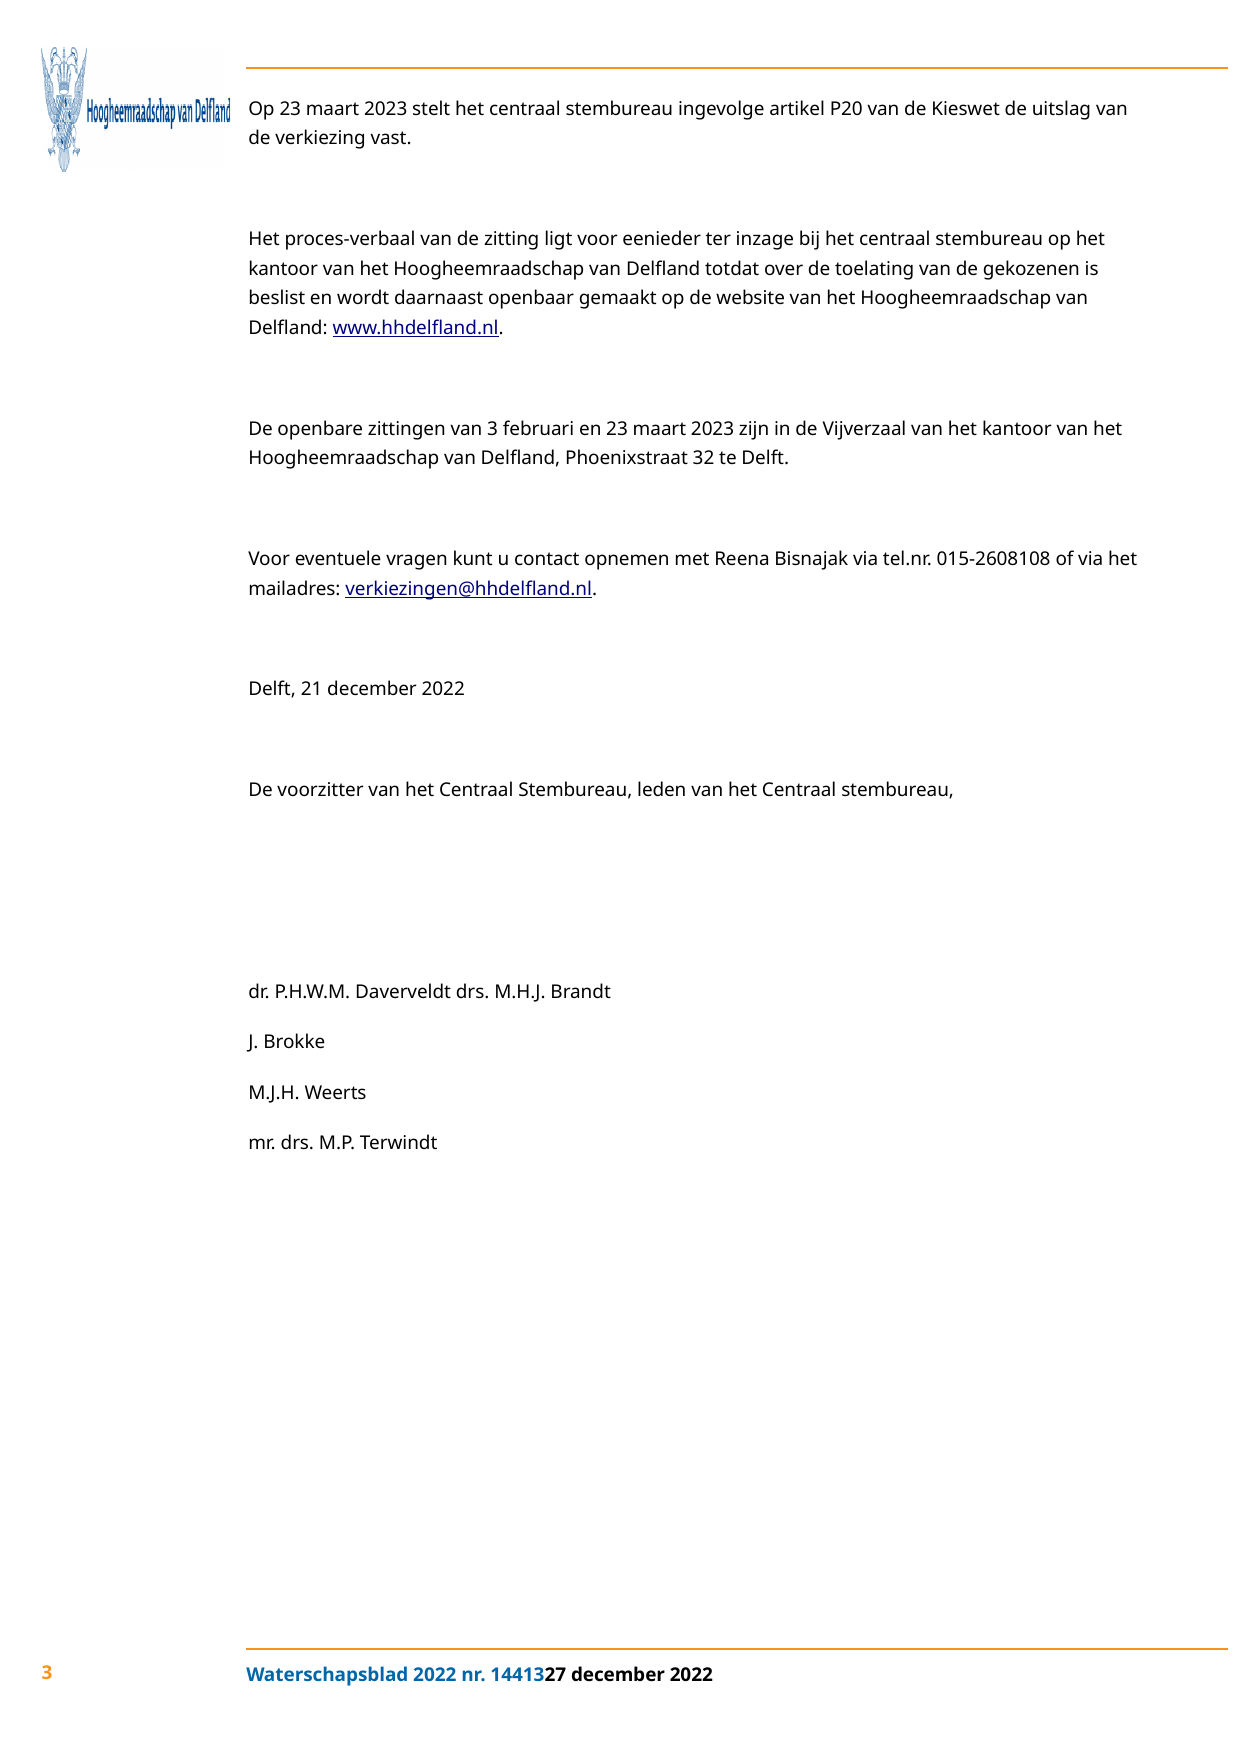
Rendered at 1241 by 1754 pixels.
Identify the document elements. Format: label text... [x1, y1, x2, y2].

text J. Brokke [248, 1028, 1152, 1054]
text M.J.H. Weerts [248, 1079, 1152, 1105]
text Op 23 maart 2023 stelt het centraal stembureau ingevolge artikel P20 van de Kieswet de uitslag van de verkiezing vast. [248, 95, 1152, 150]
text Delft, 21 december 2022 [248, 676, 1152, 701]
picture [41, 47, 231, 172]
text Voor eventuele vragen kunt u contact opnemen met Reena Bisnajak via tel.nr. 015-2608108 of via het mailadres: verkiezingen@hhdelfland.nl. [248, 545, 1152, 601]
text De voorzitter van het Centraal Stembureau, leden van het Centraal stembureau, [248, 776, 1152, 802]
text dr. P.H.W.M. Daverveldt drs. M.H.J. Brandt [248, 978, 1152, 1004]
text mr. drs. M.P. Terwindt [248, 1129, 1152, 1155]
text De openbare zittingen van 3 februari en 23 maart 2023 zijn in de Vijverzaal van het kantoor van het Hoogheemraadschap van Delfland, Phoenixstraat 32 te Delft. [248, 415, 1152, 470]
text Het proces-verbaal van de zitting ligt voor eenieder ter inzage bij het centraal stembureau op het kantoor van het Hoogheemraadschap van Delfland totdat over de toelating van de gekozenen is beslist en wordt daarnaast openbaar gemaakt op de website van het Hoogheemraadschap van Delfland: www.hhdelfland.nl. [248, 225, 1152, 340]
